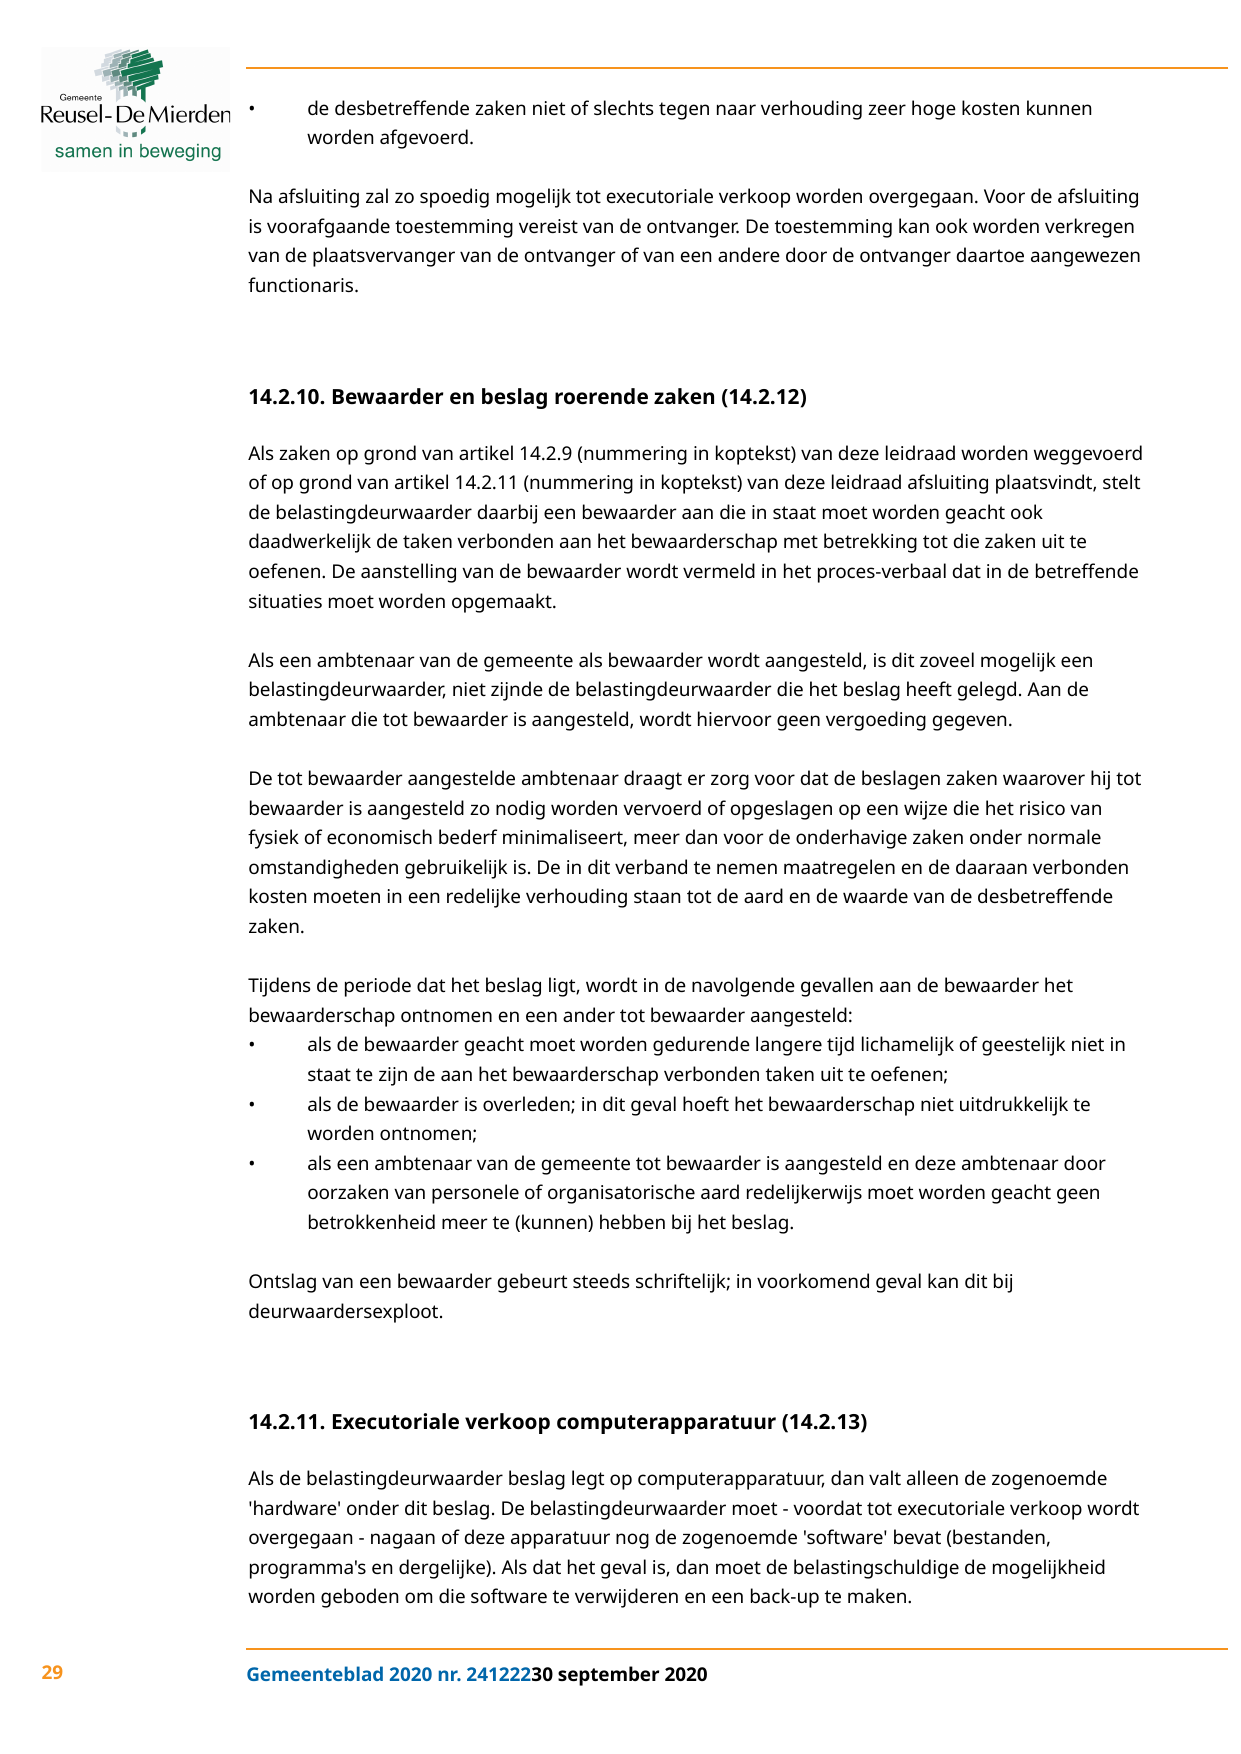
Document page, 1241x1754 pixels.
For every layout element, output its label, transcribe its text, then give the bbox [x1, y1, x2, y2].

list de desbetreffende zaken niet of slechts tegen naar verhouding zeer hoge kosten kunnen worden afgevoerd. [248, 95, 1152, 150]
text De tot bewaarder aangestelde ambtenaar draagt er zorg voor dat de beslagen zaken waarover hij tot bewaarder is aangesteld zo nodig worden vervoerd of opgeslagen op een wijze die het risico van fysiek of economisch bederf minimaliseert, meer dan voor de onderhavige zaken onder normale omstandigheden gebruikelijk is. De in dit verband te nemen maatregelen en de daaraan verbonden kosten moeten in een redelijke verhouding staan tot de aard en de waarde van de desbetreffende zaken. [248, 765, 1152, 939]
text Als zaken op grond van artikel 14.2.9 (nummering in koptekst) van deze leidraad worden weggevoerd of op grond van artikel 14.2.11 (nummering in koptekst) van deze leidraad afsluiting plaatsvindt, stelt de belastingdeurwaarder daarbij een bewaarder aan die in staat moet worden geacht ook daadwerkelijk de taken verbonden aan het bewaarderschap met betrekking tot die zaken uit te oefenen. De aanstelling van de bewaarder wordt vermeld in het proces-verbaal dat in de betreffende situaties moet worden opgemaakt. [248, 440, 1152, 613]
text Tijdens de periode dat het beslag ligt, wordt in de navolgende gevallen aan de bewaarder het bewaarderschap ontnomen en een ander tot bewaarder aangesteld: [248, 972, 1152, 1028]
text Als de belastingdeurwaarder beslag legt op computerapparatuur, dan valt alleen de zogenoemde 'hardware' onder dit beslag. De belastingdeurwaarder moet - voordat tot executoriale verkoop wordt overgegaan - nagaan of deze apparatuur nog de zogenoemde 'software' bevat (bestanden, programma's en dergelijke). Als dat het geval is, dan moet de belastingschuldige de mogelijkheid worden geboden om die software te verwijderen en een back-up te maken. [248, 1465, 1152, 1609]
list als de bewaarder is overleden; in dit geval hoeft het bewaarderschap niet uitdrukkelijk te worden ontnomen; [248, 1091, 1152, 1146]
picture [41, 47, 231, 172]
text Ontslag van een bewaarder gebeurt steeds schriftelijk; in voorkomend geval kan dit bij deurwaardersexploot. [248, 1268, 1152, 1323]
text 14.2.10. Bewaarder en beslag roerende zaken (14.2.12) [248, 382, 1152, 410]
text 14.2.11. Executoriale verkoop computerapparatuur (14.2.13) [248, 1407, 1152, 1436]
text Als een ambtenaar van de gemeente als bewaarder wordt aangesteld, is dit zoveel mogelijk een belastingdeurwaarder, niet zijnde de belastingdeurwaarder die het beslag heeft gelegd. Aan de ambtenaar die tot bewaarder is aangesteld, wordt hiervoor geen vergoeding gegeven. [248, 647, 1152, 732]
text Na afsluiting zal zo spoedig mogelijk tot executoriale verkoop worden overgegaan. Voor de afsluiting is voorafgaande toestemming vereist van de ontvanger. De toestemming kan ook worden verkregen van de plaatsvervanger van de ontvanger of van een andere door de ontvanger daartoe aangewezen functionaris. [248, 183, 1152, 298]
list als de bewaarder geacht moet worden gedurende langere tijd lichamelijk of geestelijk niet in staat te zijn de aan het bewaarderschap verbonden taken uit te oefenen; [248, 1032, 1152, 1087]
list als een ambtenaar van de gemeente tot bewaarder is aangesteld en deze ambtenaar door oorzaken van personele of organisatorische aard redelijkerwijs moet worden geacht geen betrokkenheid meer te (kunnen) hebben bij het beslag. [248, 1150, 1152, 1235]
